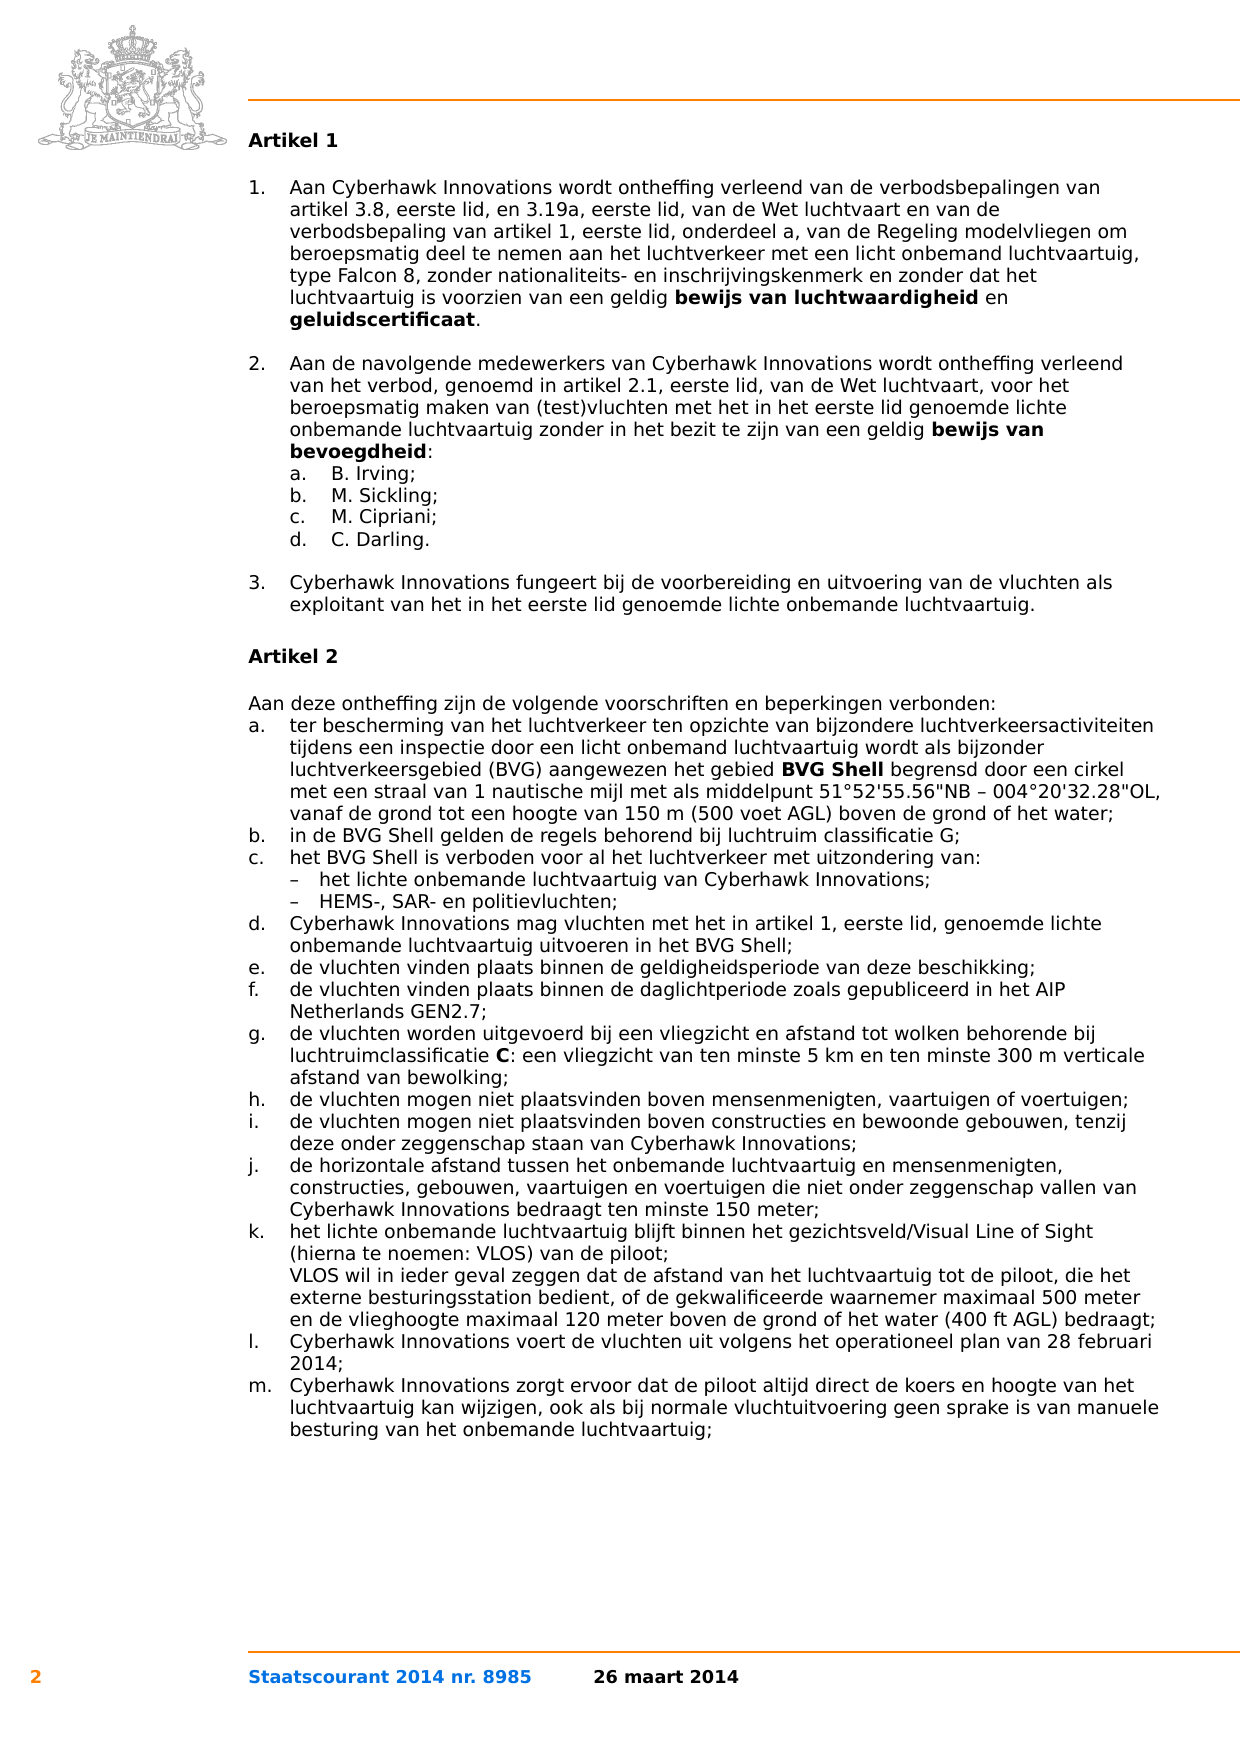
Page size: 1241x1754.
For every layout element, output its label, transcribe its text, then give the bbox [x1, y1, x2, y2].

subtitle Artikel 2 [248, 646, 1163, 668]
text m. Cyberhawk Innovations zorgt ervoor dat de piloot altijd direct de koers en hoogte van het luchtvaartuig kan wijzigen, ook als bij normale vluchtuitvoering geen sprake is van manuele besturing van het onbemande luchtvaartuig; [248, 1374, 1163, 1441]
text – HEMS-, SAR- en politievluchten; [289, 891, 1163, 913]
text l. Cyberhawk Innovations voert de vluchten uit volgens het operationeel plan van 28 februari 2014; [248, 1331, 1163, 1374]
picture [38, 25, 227, 150]
subtitle Artikel 1 [248, 130, 1163, 152]
text d. Cyberhawk Innovations mag vluchten met het in artikel 1, eerste lid, genoemde lichte onbemande luchtvaartuig uitvoeren in het BVG Shell; [248, 913, 1163, 957]
text c. het BVG Shell is verboden voor al het luchtverkeer met uitzondering van: [248, 847, 1163, 869]
text 2. Aan de navolgende medewerkers van Cyberhawk Innovations wordt ontheffing verleend van het verbod, genoemd in artikel 2.1, eerste lid, van de Wet luchtvaart, voor het beroepsmatig maken van (test)vluchten met het in het eerste lid genoemde lichte onbemande luchtvaartuig zonder in het bezit te zijn van een geldig bewijs van bevoegdheid: [248, 353, 1163, 462]
text a. ter bescherming van het luchtverkeer ten opzichte van bijzondere luchtverkeersactiviteiten tijdens een inspectie door een licht onbemand luchtvaartuig wordt als bijzonder luchtverkeersgebied (BVG) aangewezen het gebied BVG Shell begrensd door een cirkel met een straal van 1 nautische mijl met als middelpunt 51°52'55.56"NB – 004°20'32.28"OL, vanaf de grond tot een hoogte van 150 m (500 voet AGL) boven de grond of het water; [248, 715, 1163, 825]
text a. B. Irving; [289, 462, 1163, 484]
text VLOS wil in ieder geval zeggen dat de afstand van het luchtvaartuig tot de piloot, die het externe besturingsstation bedient, of de gekwalificeerde waarnemer maximaal 500 meter en de vlieghoogte maximaal 120 meter boven de grond of het water (400 ft AGL) bedraagt; [289, 1265, 1163, 1331]
text f. de vluchten vinden plaats binnen de daglichtperiode zoals gepubliceerd in het AIP Netherlands GEN2.7; [248, 979, 1163, 1023]
text c. M. Cipriani; [289, 506, 1163, 528]
text j. de horizontale afstand tussen het onbemande luchtvaartuig en mensenmenigten, constructies, gebouwen, vaartuigen en voertuigen die niet onder zeggenschap vallen van Cyberhawk Innovations bedraagt ten minste 150 meter; [248, 1155, 1163, 1221]
text 3. Cyberhawk Innovations fungeert bij de voorbereiding en uitvoering van de vluchten als exploitant van het in het eerste lid genoemde lichte onbemande luchtvaartuig. [248, 572, 1163, 616]
text b. M. Sickling; [289, 484, 1163, 506]
text g. de vluchten worden uitgevoerd bij een vliegzicht en afstand tot wolken behorende bij luchtruimclassificatie C: een vliegzicht van ten minste 5 km en ten minste 300 m verticale afstand van bewolking; [248, 1023, 1163, 1089]
text d. C. Darling. [289, 528, 1163, 550]
text k. het lichte onbemande luchtvaartuig blijft binnen het gezichtsveld/Visual Line of Sight (hierna te noemen: VLOS) van de piloot; [248, 1221, 1163, 1265]
text – het lichte onbemande luchtvaartuig van Cyberhawk Innovations; [289, 869, 1163, 891]
text Aan deze ontheffing zijn de volgende voorschriften en beperkingen verbonden: [248, 693, 1163, 715]
text b. in de BVG Shell gelden de regels behorend bij luchtruim classificatie G; [248, 825, 1163, 847]
text 1. Aan Cyberhawk Innovations wordt ontheffing verleend van de verbodsbepalingen van artikel 3.8, eerste lid, en 3.19a, eerste lid, van de Wet luchtvaart en van de verbodsbepaling van artikel 1, eerste lid, onderdeel a, van de Regeling modelvliegen om beroepsmatig deel te nemen aan het luchtverkeer met een licht onbemand luchtvaartuig, type Falcon 8, zonder nationaliteits- en inschrijvingskenmerk en zonder dat het luchtvaartuig is voorzien van een geldig bewijs van luchtwaardigheid en geluidscertificaat. [248, 177, 1163, 331]
text i. de vluchten mogen niet plaatsvinden boven constructies en bewoonde gebouwen, tenzij deze onder zeggenschap staan van Cyberhawk Innovations; [248, 1111, 1163, 1155]
text e. de vluchten vinden plaats binnen de geldigheidsperiode van deze beschikking; [248, 957, 1163, 979]
text h. de vluchten mogen niet plaatsvinden boven mensenmenigten, vaartuigen of voertuigen; [248, 1089, 1163, 1111]
